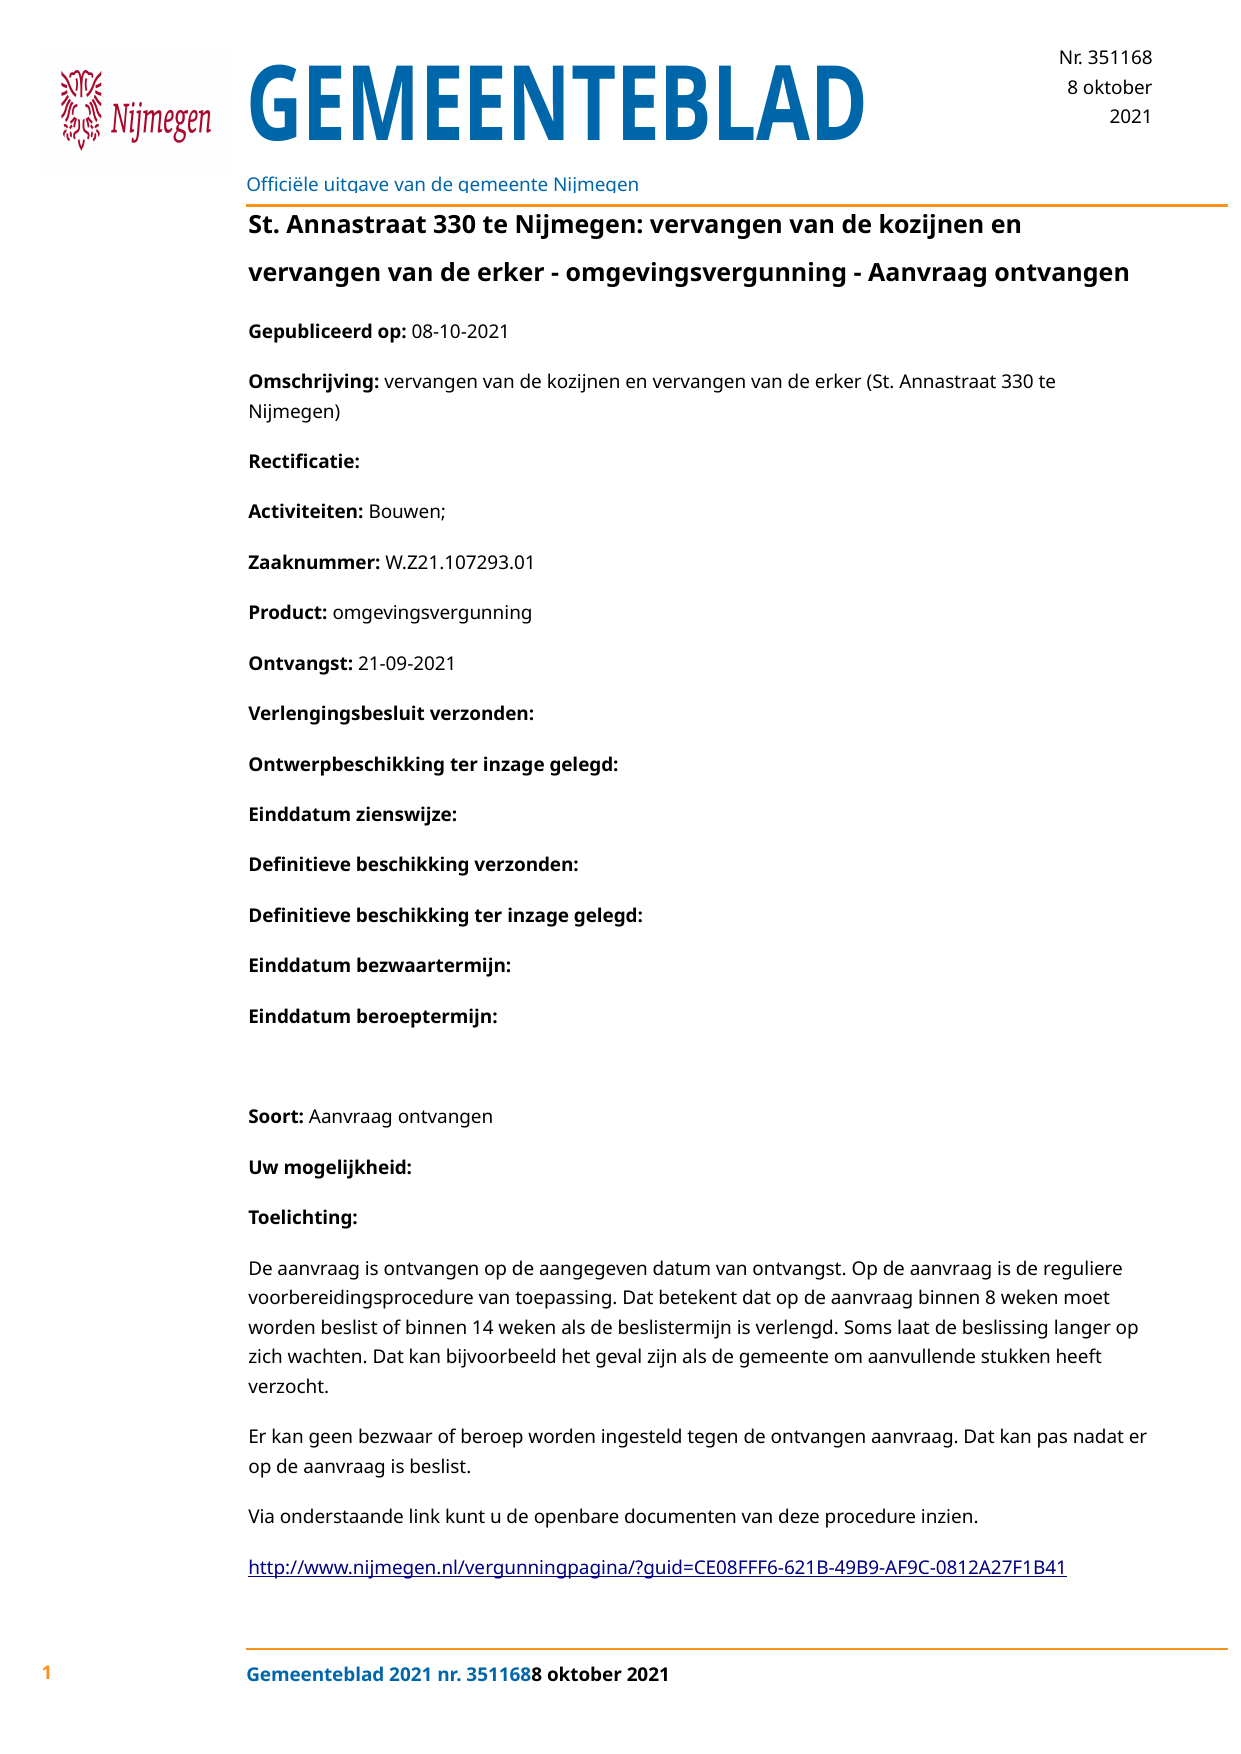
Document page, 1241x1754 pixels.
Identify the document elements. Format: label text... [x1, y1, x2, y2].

text Rectificatie: [248, 448, 1152, 474]
text http://www.nijmegen.nl/vergunningpagina/?guid=CE08FFF6-621B-49B9-AF9C-0812A27F1B41 [248, 1554, 1152, 1580]
text Uw mogelijkheid: [248, 1154, 1152, 1180]
text Einddatum zienswijze: [248, 801, 1152, 827]
text Toelichting: [248, 1204, 1152, 1230]
text Product: omgevingsvergunning [248, 599, 1152, 625]
text Einddatum bezwaartermijn: [248, 952, 1152, 978]
text Definitieve beschikking verzonden: [248, 852, 1152, 877]
text Via onderstaande link kunt u de openbare documenten van deze procedure inzien. [248, 1504, 1152, 1529]
text Er kan geen bezwaar of beroep worden ingesteld tegen de ontvangen aanvraag. Dat kan pas nadat er op de aanvraag is beslist. [248, 1424, 1152, 1479]
text Soort: Aanvraag ontvangen [248, 1104, 1152, 1129]
text St. Annastraat 330 te Nijmegen: vervangen van de kozijnen en vervangen van de erker - omgevingsvergunning - Aanvraag ontvangen [248, 207, 1152, 288]
text Omschrijving: vervangen van de kozijnen en vervangen van de erker (St. Annastraat 330 te Nijmegen) [248, 368, 1152, 424]
text Zaaknummer: W.Z21.107293.01 [248, 549, 1152, 575]
text Einddatum beroeptermijn: [248, 1003, 1152, 1029]
text Definitieve beschikking ter inzage gelegd: [248, 902, 1152, 928]
text Verlengingsbesluit verzonden: [248, 700, 1152, 726]
text Ontvangst: 21-09-2021 [248, 650, 1152, 676]
picture [41, 47, 231, 172]
text De aanvraag is ontvangen op de aangegeven datum van ontvangst. Op de aanvraag is de reguliere voorbereidingsprocedure van toepassing. Dat betekent dat op de aanvraag binnen 8 weken moet worden beslist of binnen 14 weken als de beslistermijn is verlengd. Soms laat de beslissing langer op zich wachten. Dat kan bijvoorbeeld het geval zijn als de gemeente om aanvullende stukken heeft verzocht. [248, 1255, 1152, 1399]
text Gepubliceerd op: 08-10-2021 [248, 318, 1152, 344]
text Ontwerpbeschikking ter inzage gelegd: [248, 751, 1152, 777]
text Activiteiten: Bouwen; [248, 499, 1152, 524]
